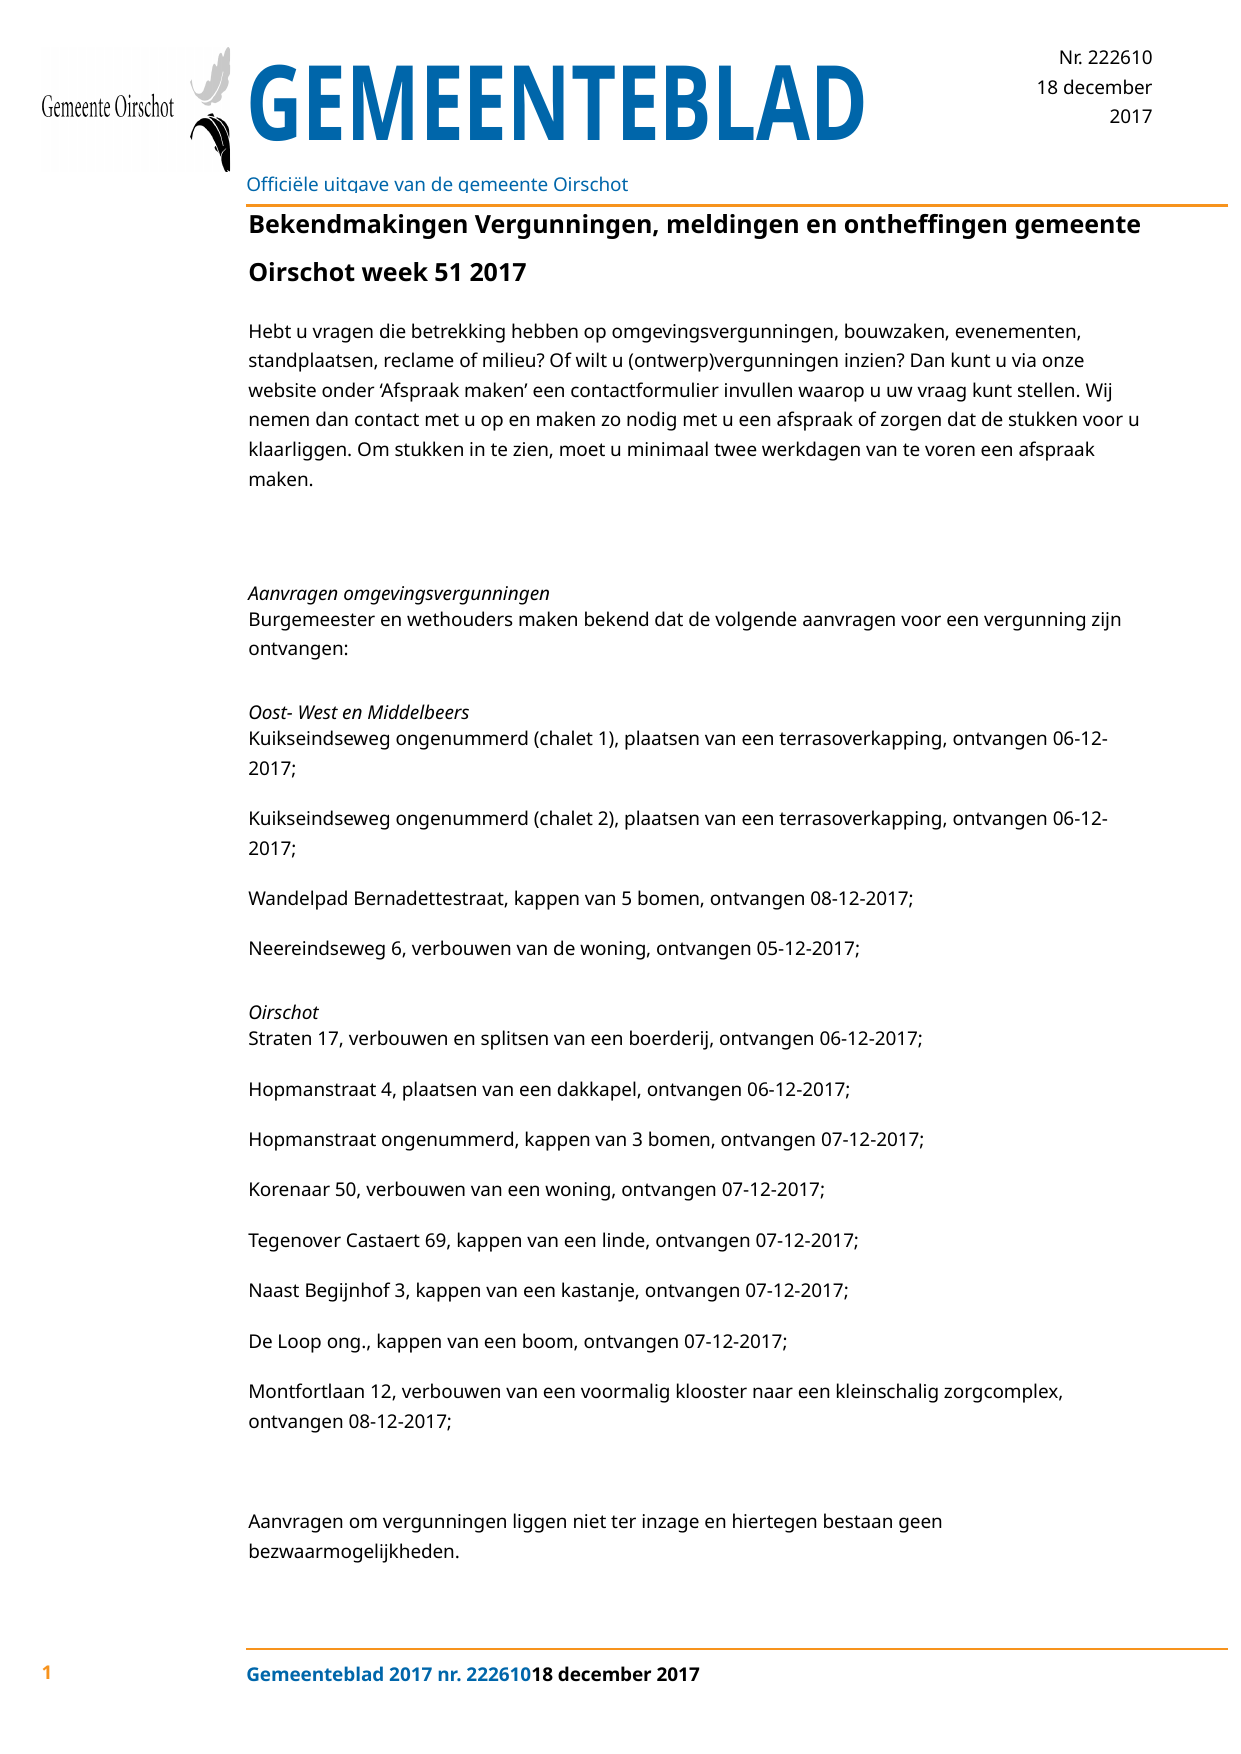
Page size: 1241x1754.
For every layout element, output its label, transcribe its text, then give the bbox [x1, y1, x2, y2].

text Korenaar 50, verbouwen van een woning, ontvangen 07-12-2017; [248, 1177, 1152, 1202]
text Wandelpad Bernadettestraat, kappen van 5 bomen, ontvangen 08-12-2017; [248, 885, 1152, 911]
text Oost- West en Middelbeers [248, 699, 1152, 725]
text Kuikseindseweg ongenummerd (chalet 1), plaatsen van een terrasoverkapping, ontvangen 06-12-2017; [248, 725, 1152, 781]
picture [41, 47, 231, 172]
text Burgemeester en wethouders maken bekend dat de volgende aanvragen voor een vergunning zijn ontvangen: [248, 606, 1152, 661]
text Oirschot [248, 999, 1152, 1025]
text Aanvragen om vergunningen liggen niet ter inzage en hiertegen bestaan geen bezwaarmogelijkheden. [248, 1509, 1152, 1564]
text Montfortlaan 12, verbouwen van een voormalig klooster naar een kleinschalig zorgcomplex, ontvangen 08-12-2017; [248, 1378, 1152, 1433]
text Tegenover Castaert 69, kappen van een linde, ontvangen 07-12-2017; [248, 1227, 1152, 1253]
text Bekendmakingen Vergunningen, meldingen en ontheffingen gemeente Oirschot week 51 2017 [248, 207, 1152, 288]
text Naast Begijnhof 3, kappen van een kastanje, ontvangen 07-12-2017; [248, 1277, 1152, 1303]
text Hebt u vragen die betrekking hebben op omgevingsvergunningen, bouwzaken, evenementen, standplaatsen, reclame of milieu? Of wilt u (ontwerp)vergunningen inzien? Dan kunt u via onze website onder ‘Afspraak maken’ een contactformulier invullen waarop u uw vraag kunt stellen. Wij nemen dan contact met u op en maken zo nodig met u een afspraak of zorgen dat de stukken voor u klaarliggen. Om stukken in te zien, moet u minimaal twee werkdagen van te voren een afspraak maken. [248, 318, 1152, 492]
text Aanvragen omgevingsvergunningen [248, 580, 1152, 606]
text Kuikseindseweg ongenummerd (chalet 2), plaatsen van een terrasoverkapping, ontvangen 06-12-2017; [248, 805, 1152, 861]
text Hopmanstraat ongenummerd, kappen van 3 bomen, ontvangen 07-12-2017; [248, 1126, 1152, 1152]
text Neereindseweg 6, verbouwen van de woning, ontvangen 05-12-2017; [248, 936, 1152, 961]
text Hopmanstraat 4, plaatsen van een dakkapel, ontvangen 06-12-2017; [248, 1076, 1152, 1101]
text Straten 17, verbouwen en splitsen van een boerderij, ontvangen 06-12-2017; [248, 1025, 1152, 1051]
text De Loop ong., kappen van een boom, ontvangen 07-12-2017; [248, 1328, 1152, 1353]
